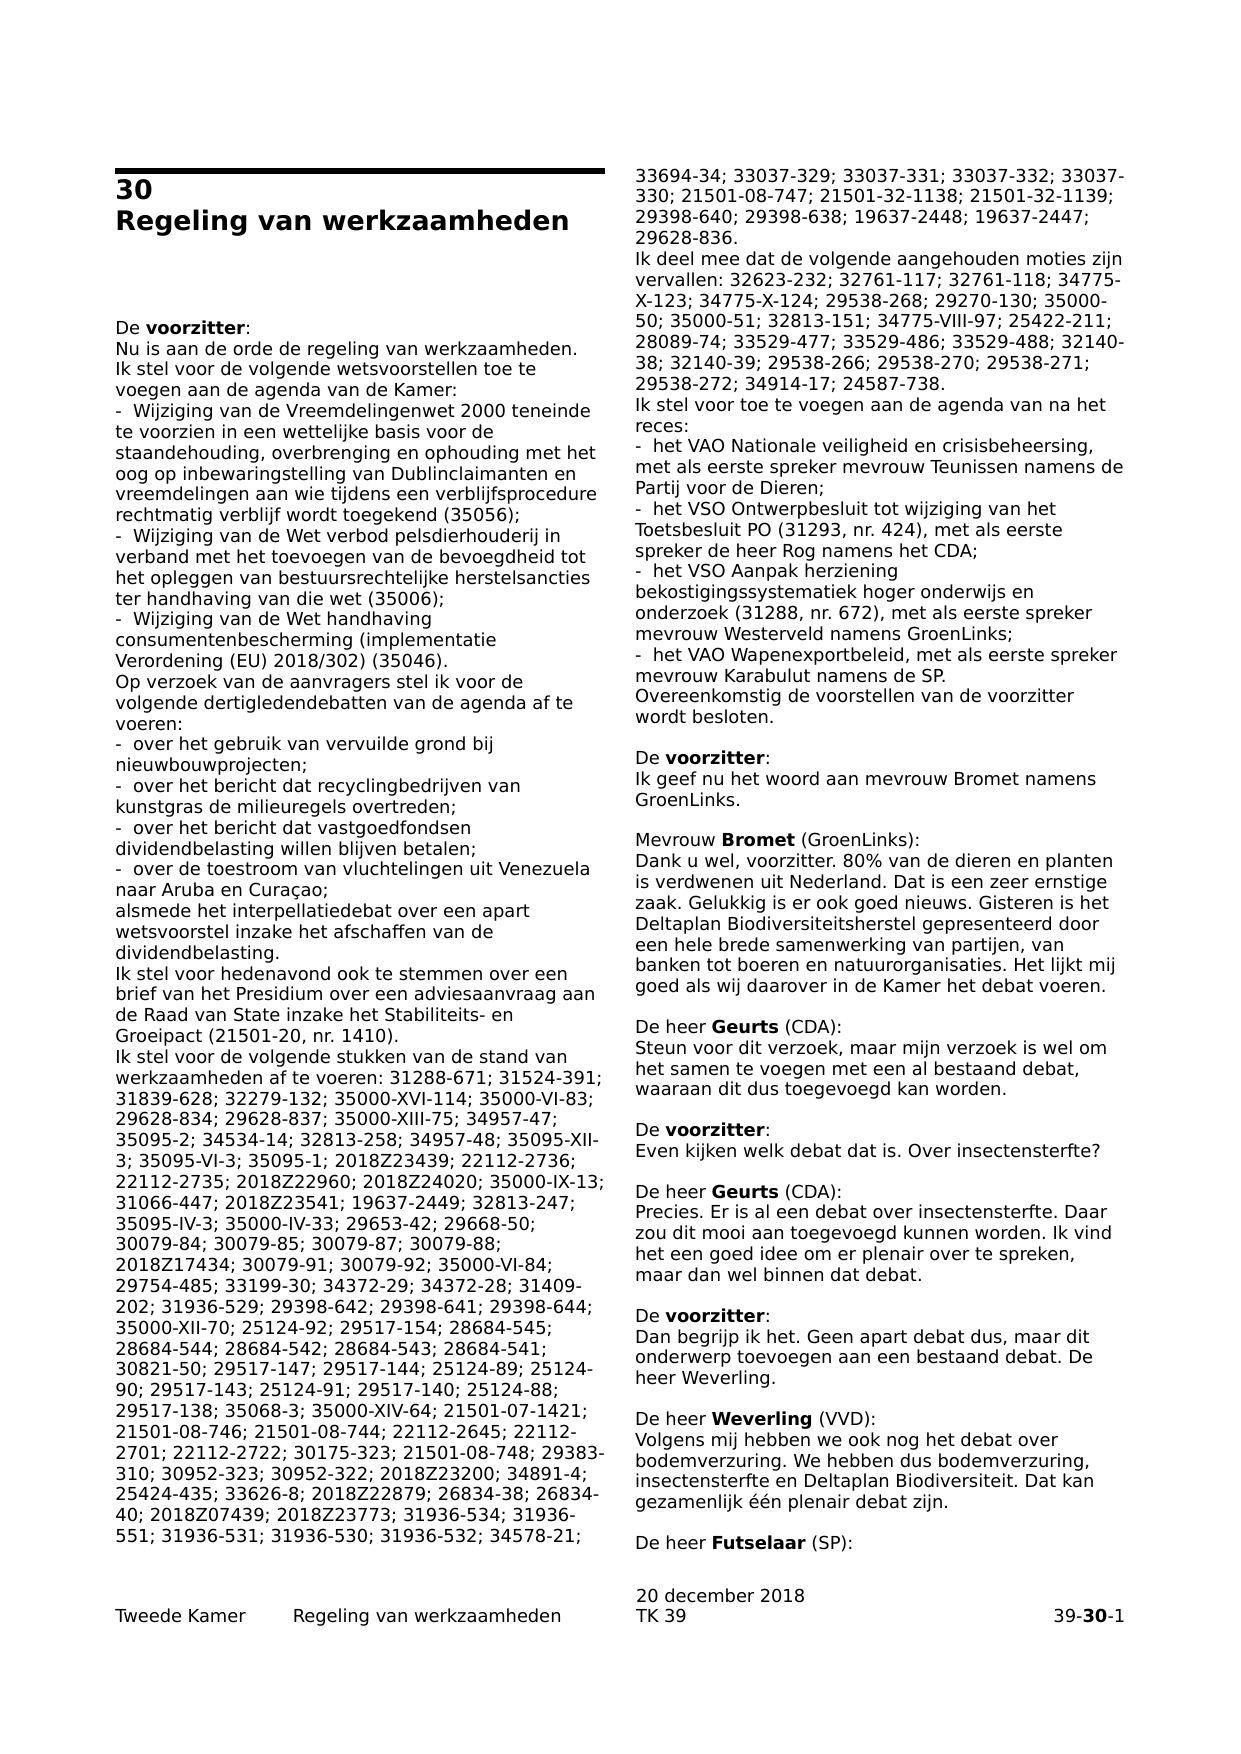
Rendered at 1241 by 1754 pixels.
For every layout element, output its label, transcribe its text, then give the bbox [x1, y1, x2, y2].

text Ik deel mee dat de volgende aangehouden moties zijn vervallen: 32623-232; 32761-117; 32761-118; 34775-X-123; 34775-X-124; 29538-268; 29270-130; 35000-50; 35000-51; 32813-151; 34775-VIII-97; 25422-211; 28089-74; 33529-477; 33529-486; 33529-488; 32140-38; 32140-39; 29538-266; 29538-270; 29538-271; 29538-272; 34914-17; 24587-738. [635, 249, 1125, 394]
text Volgens mij hebben we ook nog het debat over bodemverzuring. We hebben dus bodemverzuring, insectensterfte en Deltaplan Biodiversiteit. Dat kan gezamenlijk één plenair debat zijn. [635, 1429, 1125, 1513]
text De heer Geurts (CDA): [635, 1017, 1125, 1037]
text Nu is aan de orde de regeling van werkzaamheden. [115, 338, 605, 359]
text Ik geef nu het woord aan mevrouw Bromet namens GroenLinks. [635, 768, 1125, 810]
text De heer Geurts (CDA): [635, 1182, 1125, 1202]
text De voorzitter: [635, 1120, 1125, 1141]
text De heer Weverling (VVD): [635, 1409, 1125, 1429]
list het VAO Nationale veiligheid en crisisbeheersing, met als eerste spreker mevrouw Teunissen namens de Partij voor de Dieren; [635, 436, 1125, 499]
text De voorzitter: [635, 1306, 1125, 1326]
list over het bericht dat vastgoedfondsen dividendbelasting willen blijven betalen; [115, 817, 605, 859]
text alsmede het interpellatiedebat over een apart wetsvoorstel inzake het afschaffen van de dividendbelasting. [115, 901, 605, 963]
text Steun voor dit verzoek, maar mijn verzoek is wel om het samen te voegen met een al bestaand debat, waaraan dit dus toegevoegd kan worden. [635, 1037, 1125, 1100]
list het VAO Wapenexportbeleid, met als eerste spreker mevrouw Karabulut namens de SP. [635, 644, 1125, 686]
text De voorzitter: [115, 318, 605, 338]
list Wijziging van de Wet handhaving consumentenbescherming (implementatie Verordening (EU) 2018/302) (35046). [115, 609, 605, 672]
text Ik stel voor de volgende wetsvoorstellen toe te voegen aan de agenda van de Kamer: [115, 359, 605, 401]
text Dan begrijp ik het. Geen apart debat dus, maar dit onderwerp toevoegen aan een bestaand debat. De heer Weverling. [635, 1326, 1125, 1389]
list over de toestroom van vluchtelingen uit Venezuela naar Aruba en Curaçao; [115, 859, 605, 901]
text 33694-34; 33037-329; 33037-331; 33037-332; 33037-330; 21501-08-747; 21501-32-1138; 21501-32-1139; 29398-640; 29398-638; 19637-2448; 19637-2447; 29628-836. [635, 165, 1125, 249]
text Even kijken welk debat dat is. Over insectensterfte? [635, 1141, 1125, 1162]
list over het bericht dat recyclingbedrijven van kunstgras de milieuregels overtreden; [115, 776, 605, 817]
text Ik stel voor hedenavond ook te stemmen over een brief van het Presidium over een adviesaanvraag aan de Raad van State inzake het Stabiliteits- en Groeipact (21501-20, nr. 1410). [115, 963, 605, 1047]
text Ik stel voor toe te voegen aan de agenda van na het reces: [635, 394, 1125, 436]
text Dank u wel, voorzitter. 80% van de dieren en planten is verdwenen uit Nederland. Dat is een zeer ernstige zaak. Gelukkig is er ook goed nieuws. Gisteren is het Deltaplan Biodiversiteitsherstel gepresenteerd door een hele brede samenwerking van partijen, van banken tot boeren en natuurorganisaties. Het lijkt mij goed als wij daarover in de Kamer het debat voeren. [635, 851, 1125, 997]
text Precies. Er is al een debat over insectensterfte. Daar zou dit mooi aan toegevoegd kunnen worden. Ik vind het een goed idee om er plenair over te spreken, maar dan wel binnen dat debat. [635, 1202, 1125, 1286]
list het VSO Aanpak herziening bekostigingssystematiek hoger onderwijs en onderzoek (31288, nr. 672), met als eerste spreker mevrouw Westerveld namens GroenLinks; [635, 561, 1125, 644]
text De heer Futselaar (SP): [635, 1533, 1125, 1554]
title 30 Regeling van werkzaamheden [115, 174, 605, 237]
list Wijziging van de Wet verbod pelsdierhouderij in verband met het toevoegen van de bevoegdheid tot het opleggen van bestuursrechtelijke herstelsancties ter handhaving van die wet (35006); [115, 526, 605, 609]
list over het gebruik van vervuilde grond bij nieuwbouwprojecten; [115, 734, 605, 776]
text De voorzitter: [635, 748, 1125, 768]
list Wijziging van de Vreemdelingenwet 2000 teneinde te voorzien in een wettelijke basis voor de staandehouding, overbrenging en ophouding met het oog op inbewaringstelling van Dublinclaimanten en vreemdelingen aan wie tijdens een verblijfsprocedure rechtmatig verblijf wordt toegekend (35056); [115, 401, 605, 526]
list het VSO Ontwerpbesluit tot wijziging van het Toetsbesluit PO (31293, nr. 424), met als eerste spreker de heer Rog namens het CDA; [635, 499, 1125, 561]
text Mevrouw Bromet (GroenLinks): [635, 830, 1125, 851]
text Ik stel voor de volgende stukken van de stand van werkzaamheden af te voeren: 31288-671; 31524-391; 31839-628; 32279-132; 35000-XVI-114; 35000-VI-83; 29628-834; 29628-837; 35000-XIII-75; 34957-47; 35095-2; 34534-14; 32813-258; 34957-48; 35095-XII-3; 35095-VI-3; 35095-1; 2018Z23439; 22112-2736; 22112-2735; 2018Z22960; 2018Z24020; 35000-IX-13; 31066-447; 2018Z23541; 19637-2449; 32813-247; 35095-IV-3; 35000-IV-33; 29653-42; 29668-50; 30079-84; 30079-85; 30079-87; 30079-88; 2018Z17434; 30079-91; 30079-92; 35000-VI-84; 29754-485; 33199-30; 34372-29; 34372-28; 31409-202; 31936-529; 29398-642; 29398-641; 29398-644; 35000-XII-70; 25124-92; 29517-154; 28684-545; 28684-544; 28684-542; 28684-543; 28684-541; 30821-50; 29517-147; 29517-144; 25124-89; 25124-90; 29517-143; 25124-91; 29517-140; 25124-88; 29517-138; 35068-3; 35000-XIV-64; 21501-07-1421; 21501-08-746; 21501-08-744; 22112-2645; 22112-2701; 22112-2722; 30175-323; 21501-08-748; 29383-310; 30952-323; 30952-322; 2018Z23200; 34891-4; 25424-435; 33626-8; 2018Z22879; 26834-38; 26834-40; 2018Z07439; 2018Z23773; 31936-534; 31936-551; 31936-531; 31936-530; 31936-532; 34578-21; [115, 1047, 605, 1547]
text Op verzoek van de aanvragers stel ik voor de volgende dertigledendebatten van de agenda af te voeren: [115, 672, 605, 734]
text Overeenkomstig de voorstellen van de voorzitter wordt besloten. [635, 686, 1125, 728]
